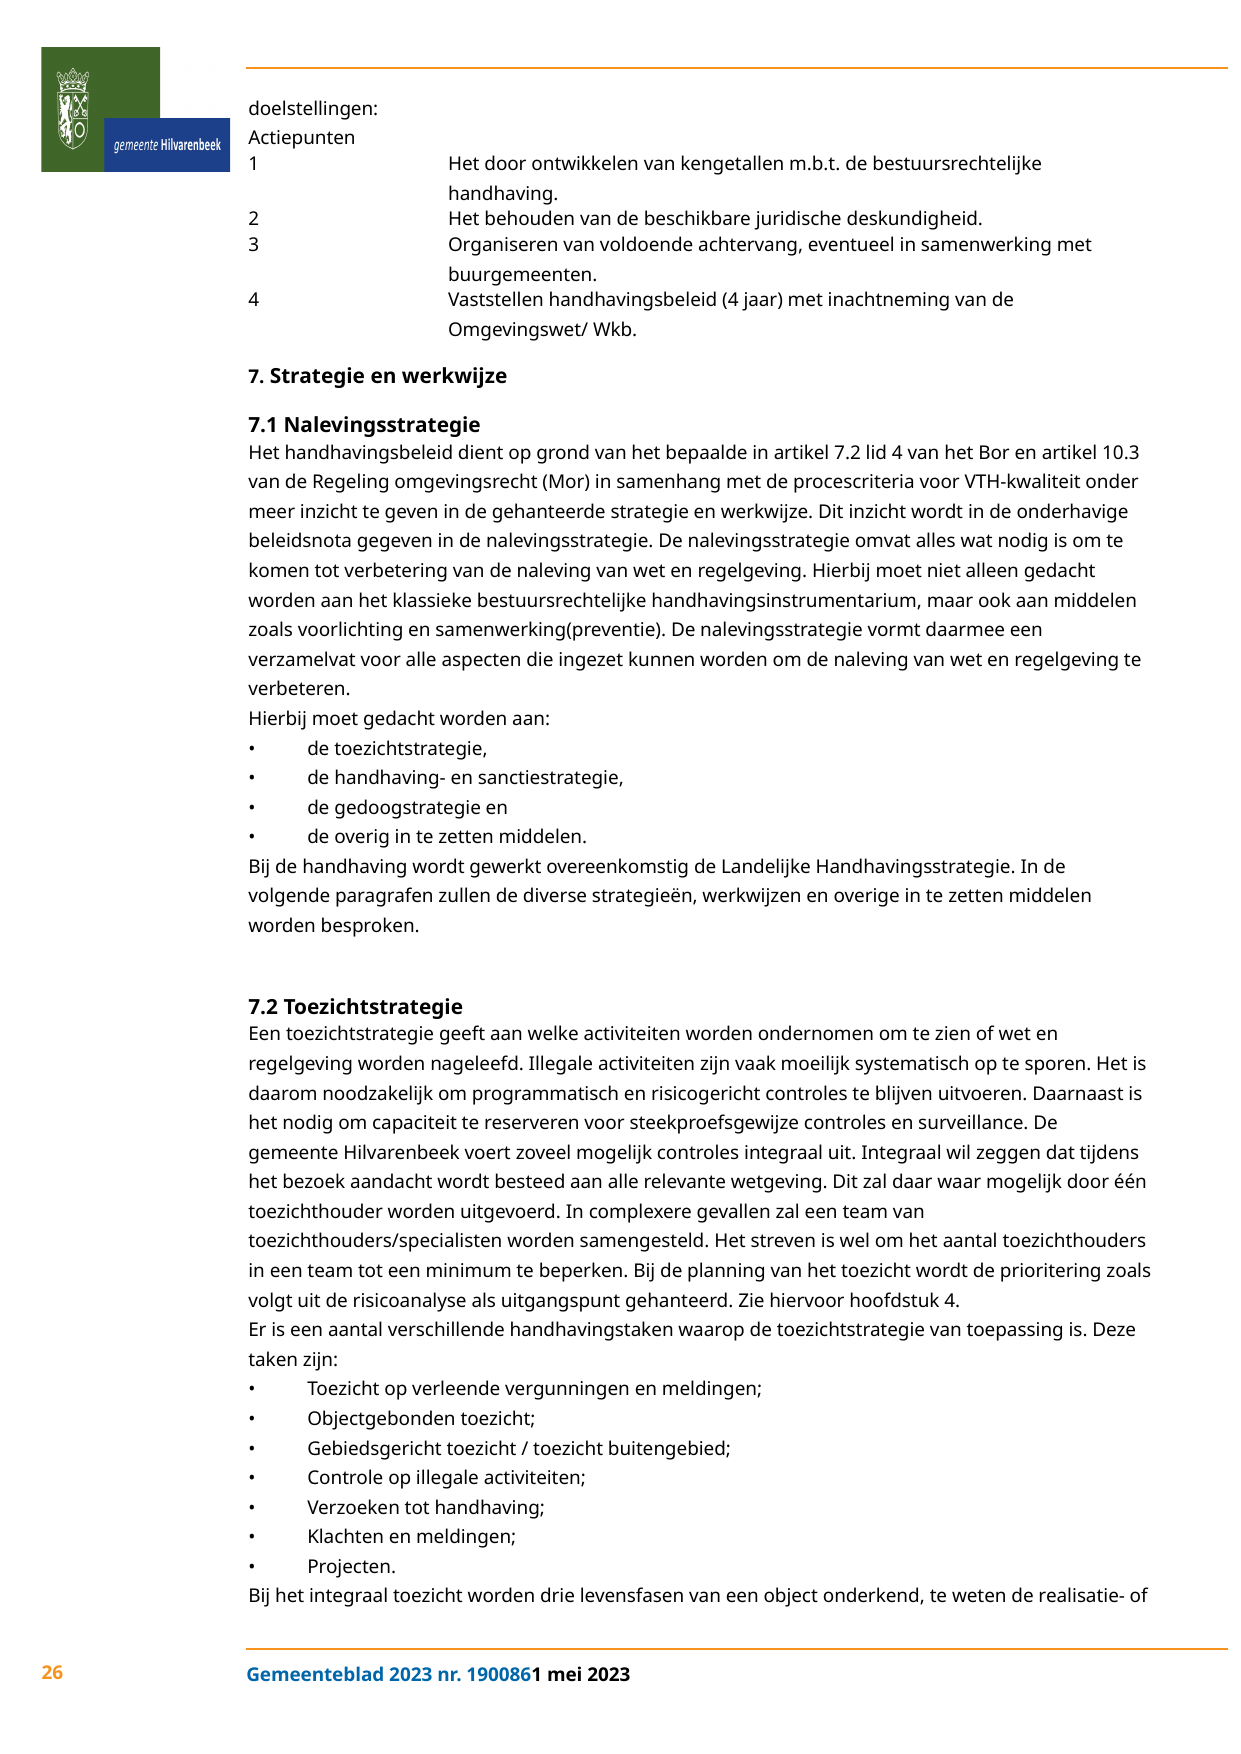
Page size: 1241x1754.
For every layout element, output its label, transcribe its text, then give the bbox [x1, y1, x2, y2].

table_header Actiepunten [248, 125, 1152, 150]
text Bij het integraal toezicht worden drie levensfasen van een object onderkend, te weten de realisatie- of [248, 1583, 1152, 1608]
text Bij de handhaving wordt gewerkt overeenkomstig de Landelijke Handhavingsstrategie. In de volgende paragrafen zullen de diverse strategieën, werkwijzen en overige in te zetten middelen worden besproken. [248, 853, 1152, 938]
list Objectgebonden toezicht; [248, 1405, 1152, 1431]
table_cell Organiseren van voldoende achtervang, eventueel in samenwerking met buurgemeenten. [448, 231, 1152, 287]
list de gedoogstrategie en [248, 794, 1152, 819]
list Klachten en meldingen; [248, 1523, 1152, 1549]
table_cell 2 [248, 206, 448, 231]
table_cell 4 [248, 287, 448, 342]
picture [41, 47, 231, 172]
text doelstellingen: [248, 95, 1152, 121]
table_cell Vaststellen handhavingsbeleid (4 jaar) met inachtneming van de Omgevingswet/ Wkb. [448, 287, 1152, 342]
table_cell Het door ontwikkelen van kengetallen m.b.t. de bestuursrechtelijke handhaving. [448, 150, 1152, 206]
text 7.1 Nalevingsstrategie [248, 410, 1152, 439]
list Toezicht op verleende vergunningen en meldingen; [248, 1376, 1152, 1401]
table_cell Het behouden van de beschikbare juridische deskundigheid. [448, 206, 1152, 231]
table_cell 1 [248, 150, 448, 206]
list Projecten. [248, 1553, 1152, 1579]
list Verzoeken tot handhaving; [248, 1494, 1152, 1520]
list Controle op illegale activiteiten; [248, 1464, 1152, 1490]
list de toezichtstrategie, [248, 735, 1152, 760]
text 7.2 Toezichtstrategie [248, 992, 1152, 1021]
list de handhaving- en sanctiestrategie, [248, 764, 1152, 790]
text Een toezichtstrategie geeft aan welke activiteiten worden ondernomen om te zien of wet en regelgeving worden nageleefd. Illegale activiteiten zijn vaak moeilijk systematisch op te sporen. Het is daarom noodzakelijk om programmatisch en risicogericht controles te blijven uitvoeren. Daarnaast is het nodig om capaciteit te reserveren voor steekproefsgewijze controles en surveillance. De gemeente Hilvarenbeek voert zoveel mogelijk controles integraal uit. Integraal wil zeggen dat tijdens het bezoek aandacht wordt besteed aan alle relevante wetgeving. Dit zal daar waar mogelijk door één toezichthouder worden uitgevoerd. In complexere gevallen zal een team van toezichthouders/specialisten worden samengesteld. Het streven is wel om het aantal toezichthouders in een team tot een minimum te beperken. Bij de planning van het toezicht wordt de prioritering zoals volgt uit de risicoanalyse als uitgangspunt gehanteerd. Zie hiervoor hoofdstuk 4. [248, 1021, 1152, 1313]
text 7. Strategie en werkwijze [248, 361, 1152, 389]
text Het handhavingsbeleid dient op grond van het bepaalde in artikel 7.2 lid 4 van het Bor en artikel 10.3 van de Regeling omgevingsrecht (Mor) in samenhang met de procescriteria voor VTH-kwaliteit onder meer inzicht te geven in de gehanteerde strategie en werkwijze. Dit inzicht wordt in de onderhavige beleidsnota gegeven in de nalevingsstrategie. De nalevingsstrategie omvat alles wat nodig is om te komen tot verbetering van de naleving van wet en regelgeving. Hierbij moet niet alleen gedacht worden aan het klassieke bestuursrechtelijke handhavingsinstrumentarium, maar ook aan middelen zoals voorlichting en samenwerking(preventie). De nalevingsstrategie vormt daarmee een verzamelvat voor alle aspecten die ingezet kunnen worden om de naleving van wet en regelgeving te verbeteren. [248, 439, 1152, 701]
table_cell 3 [248, 231, 448, 287]
text Er is een aantal verschillende handhavingstaken waarop de toezichtstrategie van toepassing is. Deze taken zijn: [248, 1316, 1152, 1372]
text Hierbij moet gedacht worden aan: [248, 705, 1152, 731]
list Gebiedsgericht toezicht / toezicht buitengebied; [248, 1435, 1152, 1461]
list de overig in te zetten middelen. [248, 823, 1152, 849]
